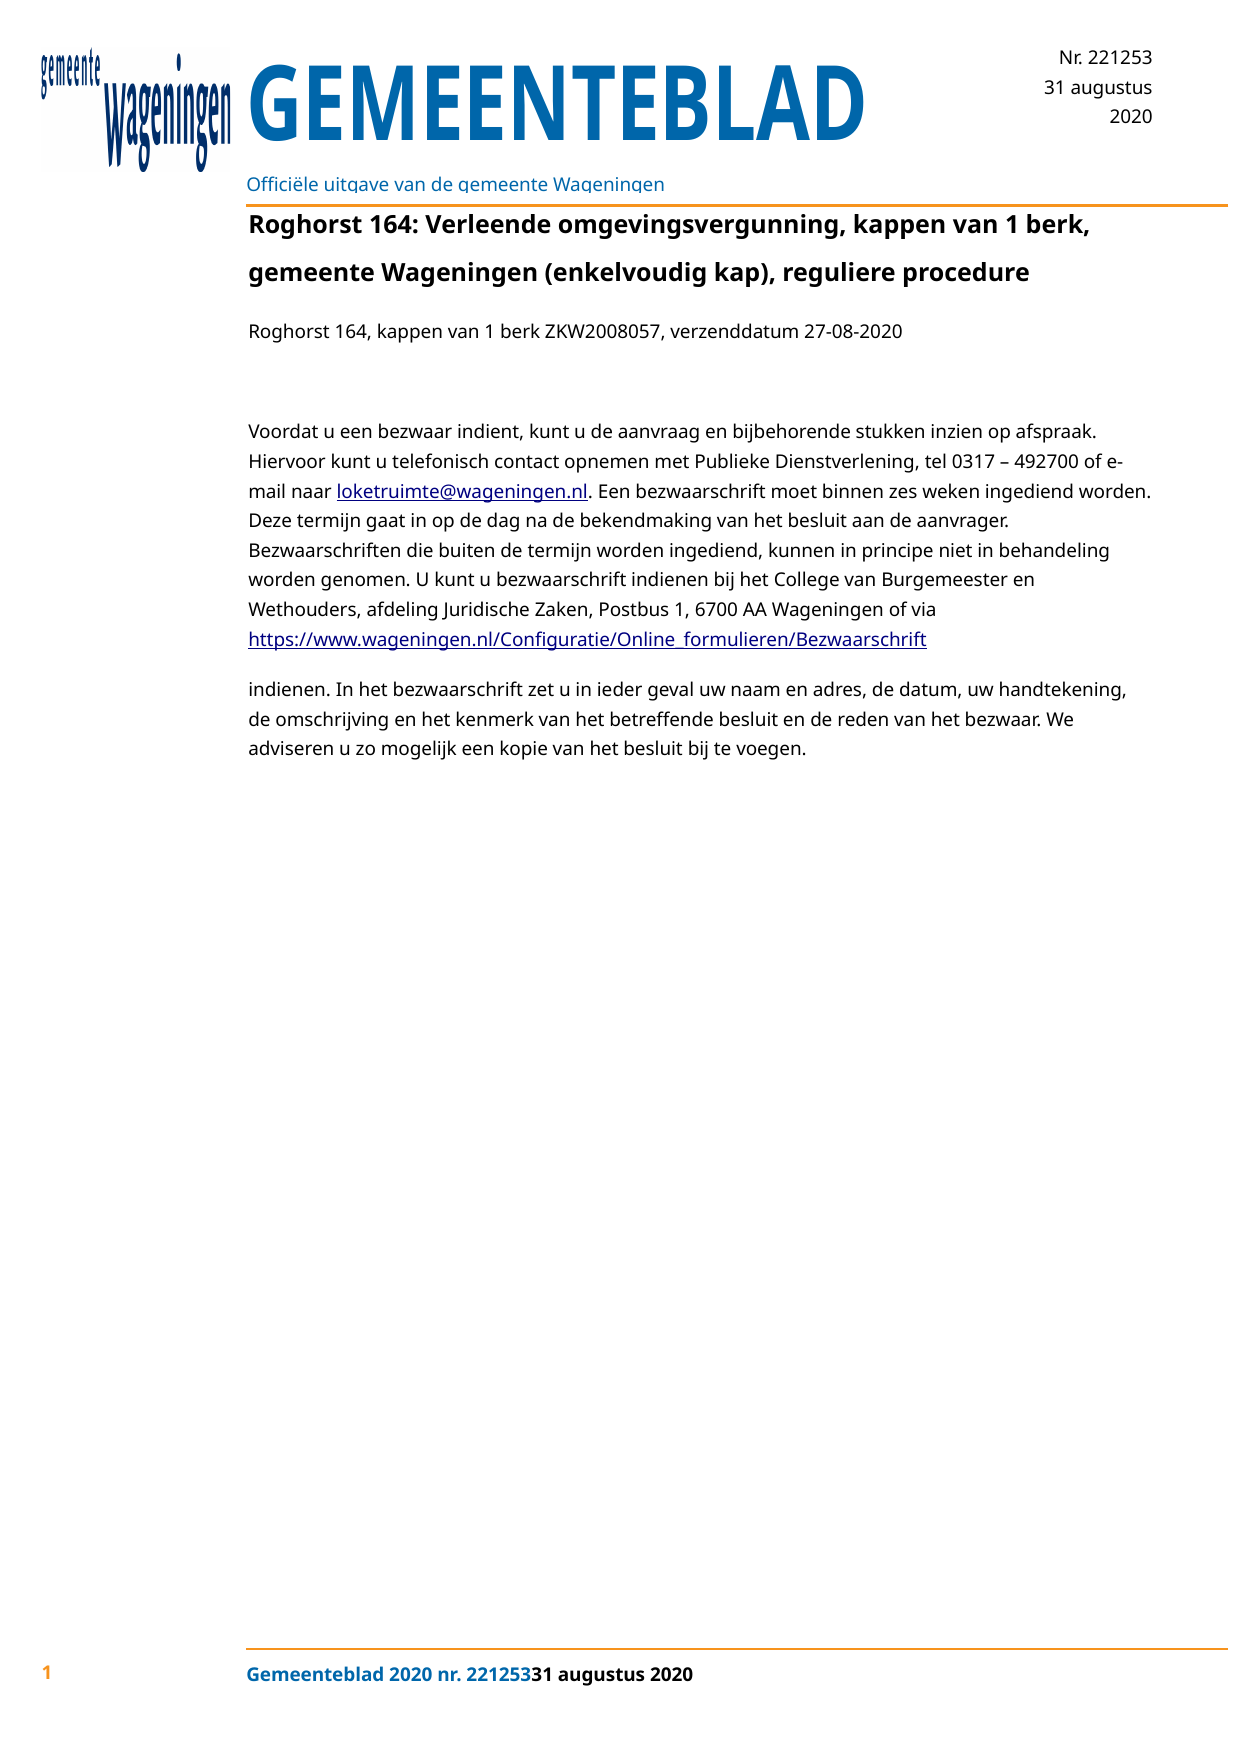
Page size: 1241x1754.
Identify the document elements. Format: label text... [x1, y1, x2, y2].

text Roghorst 164: Verleende omgevingsvergunning, kappen van 1 berk, gemeente Wageningen (enkelvoudig kap), reguliere procedure [248, 207, 1152, 288]
text Roghorst 164, kappen van 1 berk ZKW2008057, verzenddatum 27-08-2020 [248, 318, 1152, 344]
text indienen. In het bezwaarschrift zet u in ieder geval uw naam en adres, de datum, uw handtekening, de omschrijving en het kenmerk van het betreffende besluit en de reden van het bezwaar. We adviseren u zo mogelijk een kopie van het besluit bij te voegen. [248, 676, 1152, 761]
text Voordat u een bezwaar indient, kunt u de aanvraag en bijbehorende stukken inzien op afspraak. Hiervoor kunt u telefonisch contact opnemen met Publieke Dienstverlening, tel 0317 – 492700 of e-mail naar loketruimte@wageningen.nl. Een bezwaarschrift moet binnen zes weken ingediend worden. Deze termijn gaat in op de dag na de bekendmaking van het besluit aan de aanvrager. Bezwaarschriften die buiten de termijn worden ingediend, kunnen in principe niet in behandeling worden genomen. U kunt u bezwaarschrift indienen bij het College van Burgemeester en Wethouders, afdeling Juridische Zaken, Postbus 1, 6700 AA Wageningen of via https://www.wageningen.nl/Configuratie/Online_formulieren/Bezwaarschrift [248, 419, 1152, 652]
picture [41, 47, 231, 172]
